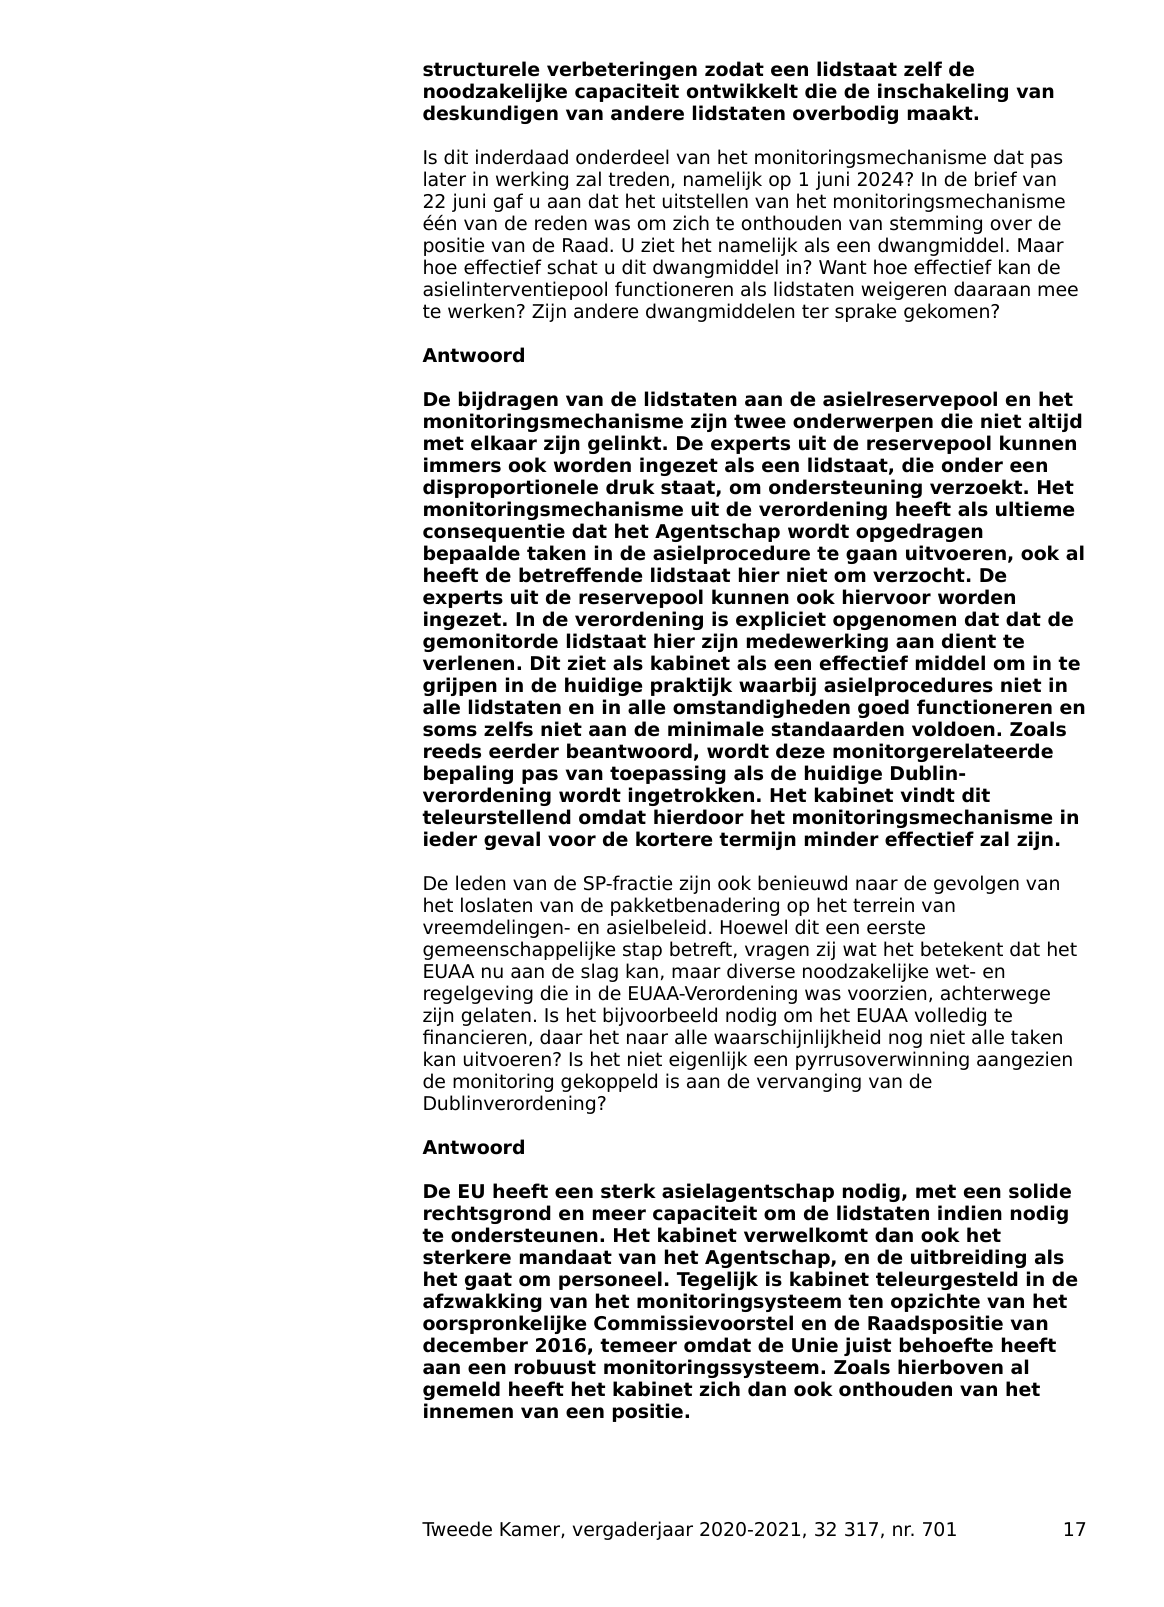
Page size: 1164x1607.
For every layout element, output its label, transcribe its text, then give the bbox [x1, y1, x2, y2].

subtitle Antwoord [422, 345, 1087, 367]
subtitle Antwoord [422, 1137, 1087, 1159]
text De EU heeft een sterk asielagentschap nodig, met een solide rechtsgrond en meer capaciteit om de lidstaten indien nodig te ondersteunen. Het kabinet verwelkomt dan ook het sterkere mandaat van het Agentschap, en de uitbreiding als het gaat om personeel. Tegelijk is kabinet teleurgesteld in de afzwakking van het monitoringsysteem ten opzichte van het oorspronkelijke Commissievoorstel en de Raadspositie van december 2016, temeer omdat de Unie juist behoefte heeft aan een robuust monitoringssysteem. Zoals hierboven al gemeld heeft het kabinet zich dan ook onthouden van het innemen van een positie. [422, 1181, 1087, 1423]
text De bijdragen van de lidstaten aan de asielreservepool en het monitoringsmechanisme zijn twee onderwerpen die niet altijd met elkaar zijn gelinkt. De experts uit de reservepool kunnen immers ook worden ingezet als een lidstaat, die onder een disproportionele druk staat, om ondersteuning verzoekt. Het monitoringsmechanisme uit de verordening heeft als ultieme consequentie dat het Agentschap wordt opgedragen bepaalde taken in de asielprocedure te gaan uitvoeren, ook al heeft de betreffende lidstaat hier niet om verzocht. De experts uit de reservepool kunnen ook hiervoor worden ingezet. In de verordening is expliciet opgenomen dat dat de gemonitorde lidstaat hier zijn medewerking aan dient te verlenen. Dit ziet als kabinet als een effectief middel om in te grijpen in de huidige praktijk waarbij asielprocedures niet in alle lidstaten en in alle omstandigheden goed functioneren en soms zelfs niet aan de minimale standaarden voldoen. Zoals reeds eerder beantwoord, wordt deze monitorgerelateerde bepaling pas van toepassing als de huidige Dublin-verordening wordt ingetrokken. Het kabinet vindt dit teleurstellend omdat hierdoor het monitoringsmechanisme in ieder geval voor de kortere termijn minder effectief zal zijn. [422, 389, 1087, 851]
text De leden van de SP-fractie zijn ook benieuwd naar de gevolgen van het loslaten van de pakketbenadering op het terrein van vreemdelingen- en asielbeleid. Hoewel dit een eerste gemeenschappelijke stap betreft, vragen zij wat het betekent dat het EUAA nu aan de slag kan, maar diverse noodzakelijke wet- en regelgeving die in de EUAA-Verordening was voorzien, achterwege zijn gelaten. Is het bijvoorbeeld nodig om het EUAA volledig te financieren, daar het naar alle waarschijnlijkheid nog niet alle taken kan uitvoeren? Is het niet eigenlijk een pyrrusoverwinning aangezien de monitoring gekoppeld is aan de vervanging van de Dublinverordening? [422, 873, 1087, 1115]
text Is dit inderdaad onderdeel van het monitoringsmechanisme dat pas later in werking zal treden, namelijk op 1 juni 2024? In de brief van 22 juni gaf u aan dat het uitstellen van het monitoringsmechanisme één van de reden was om zich te onthouden van stemming over de positie van de Raad. U ziet het namelijk als een dwangmiddel. Maar hoe effectief schat u dit dwangmiddel in? Want hoe effectief kan de asielinterventiepool functioneren als lidstaten weigeren daaraan mee te werken? Zijn andere dwangmiddelen ter sprake gekomen? [422, 147, 1087, 323]
text structurele verbeteringen zodat een lidstaat zelf de noodzakelijke capaciteit ontwikkelt die de inschakeling van deskundigen van andere lidstaten overbodig maakt. [422, 59, 1087, 125]
